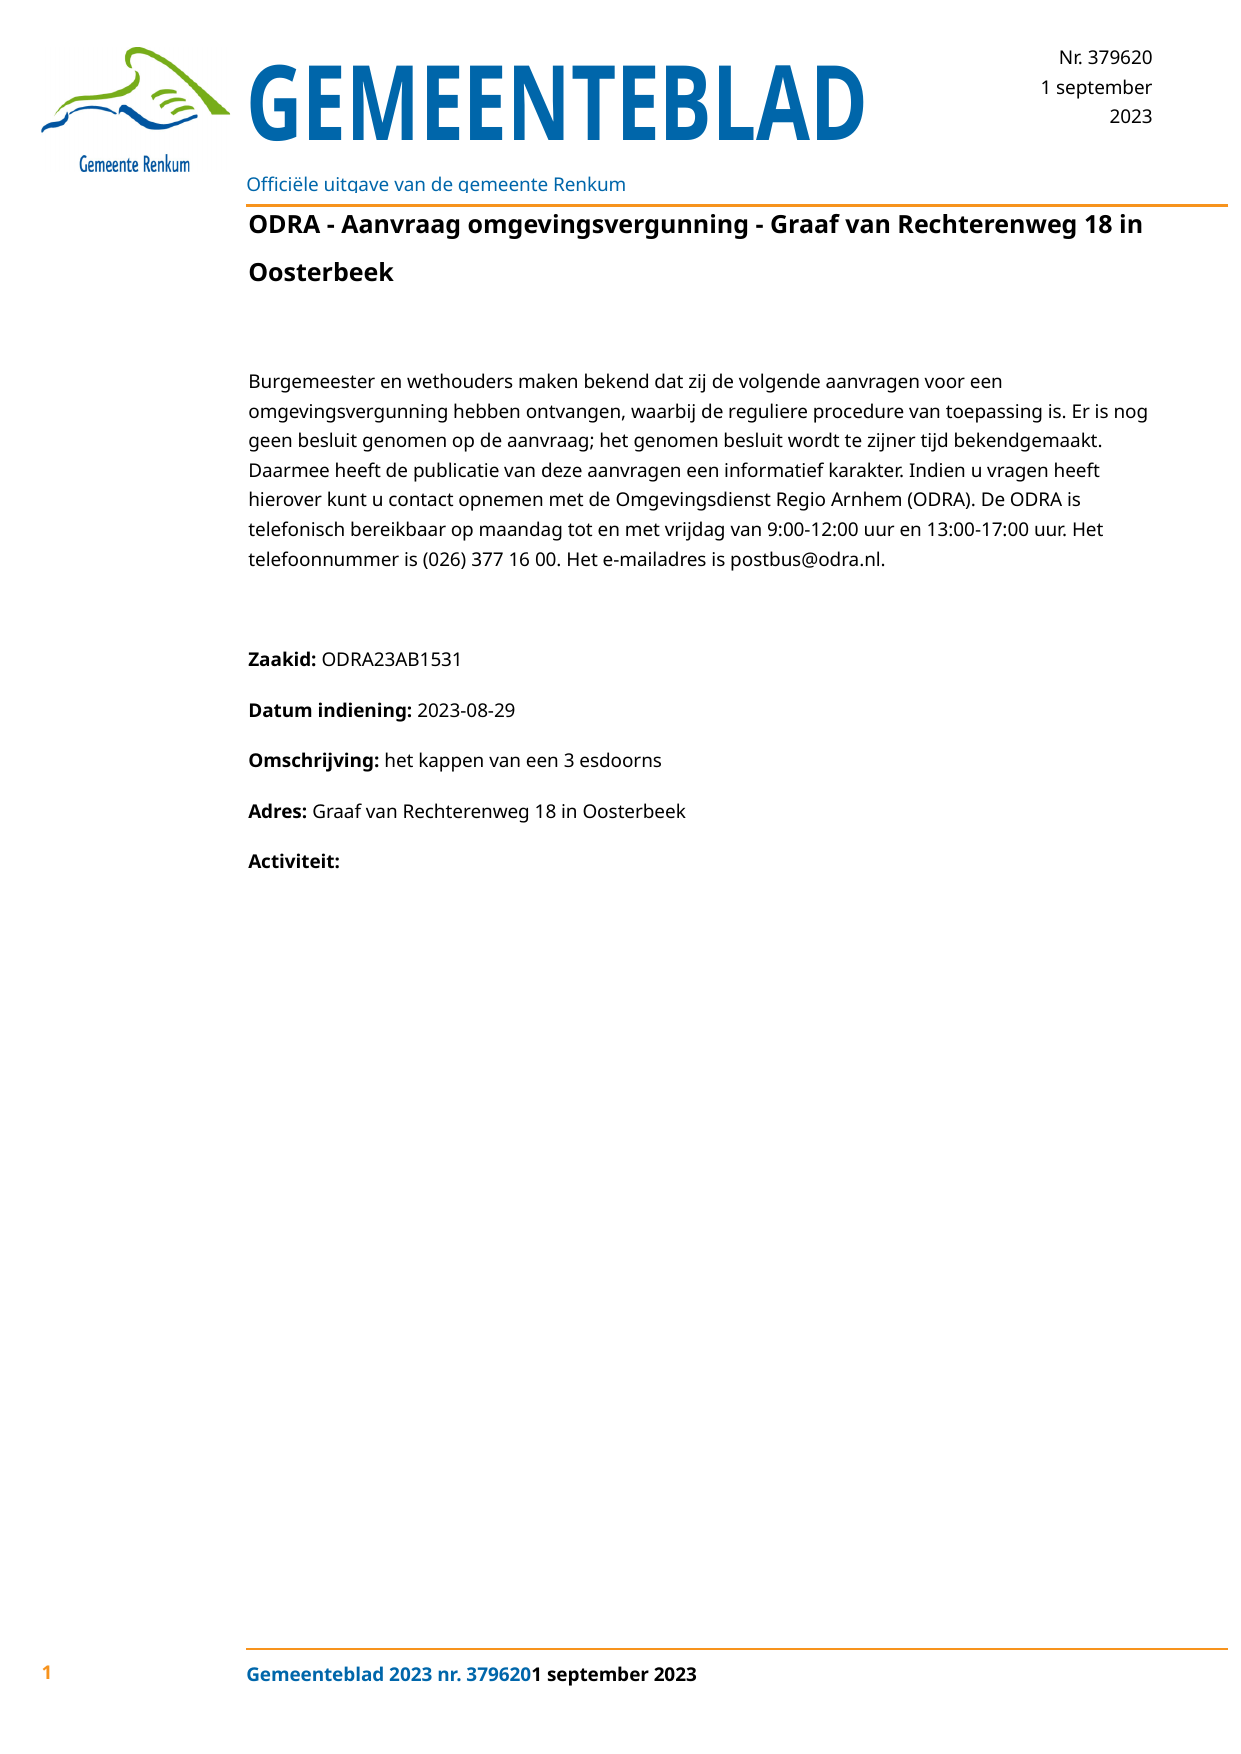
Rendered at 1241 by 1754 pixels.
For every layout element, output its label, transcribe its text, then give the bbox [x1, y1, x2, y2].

text Omschrijving: het kappen van een 3 esdoorns [248, 747, 1152, 773]
text Adres: Graaf van Rechterenweg 18 in Oosterbeek [248, 798, 1152, 824]
picture [41, 47, 231, 172]
text Datum indiening: 2023-08-29 [248, 697, 1152, 723]
text Activiteit: [248, 848, 1152, 874]
text ODRA - Aanvraag omgevingsvergunning - Graaf van Rechterenweg 18 in Oosterbeek [248, 207, 1152, 288]
text Burgemeester en wethouders maken bekend dat zij de volgende aanvragen voor een omgevingsvergunning hebben ontvangen, waarbij de reguliere procedure van toepassing is. Er is nog geen besluit genomen op de aanvraag; het genomen besluit wordt te zijner tijd bekendgemaakt. Daarmee heeft de publicatie van deze aanvragen een informatief karakter. Indien u vragen heeft hierover kunt u contact opnemen met de Omgevingsdienst Regio Arnhem (ODRA). De ODRA is telefonisch bereikbaar op maandag tot en met vrijdag van 9:00-12:00 uur en 13:00-17:00 uur. Het telefoonnummer is (026) 377 16 00. Het e-mailadres is postbus@odra.nl. [248, 368, 1152, 572]
text Zaakid: ODRA23AB1531 [248, 647, 1152, 672]
